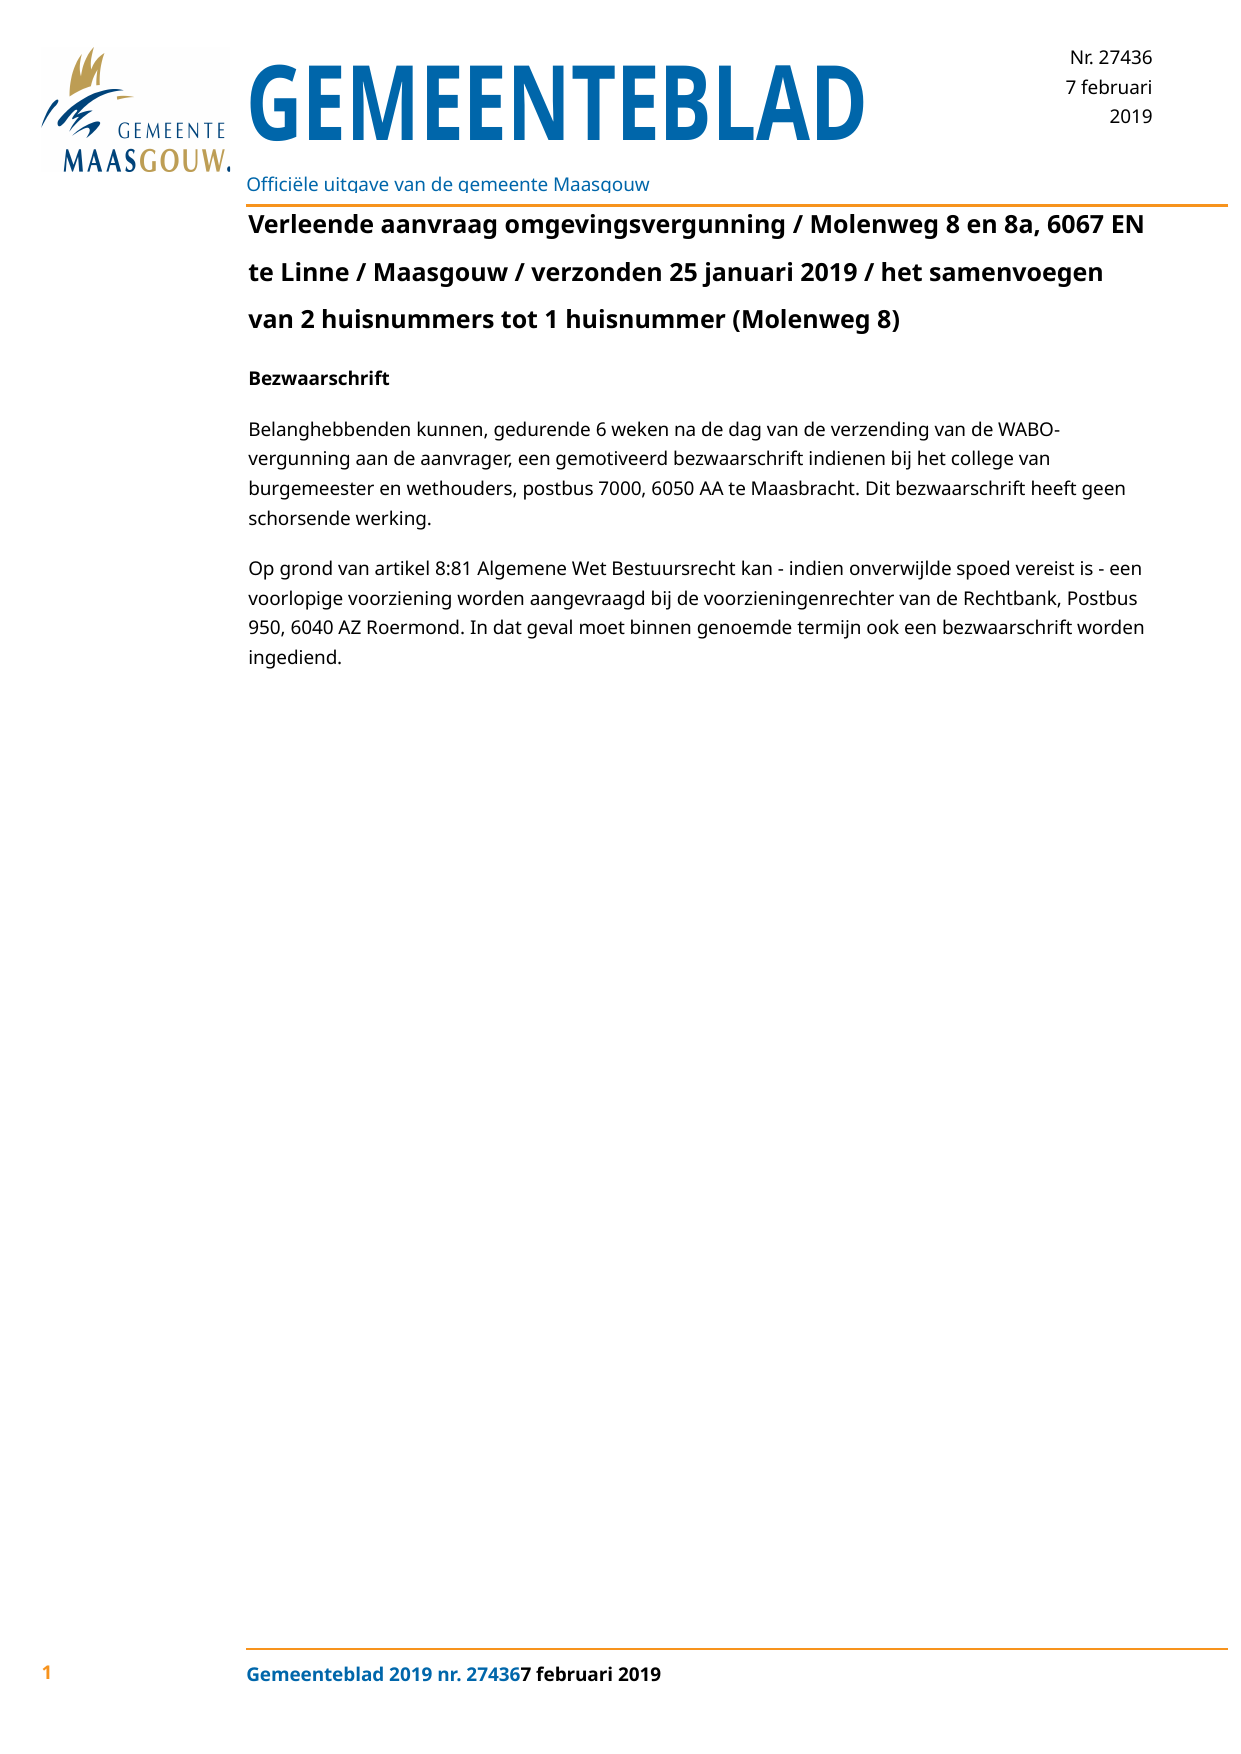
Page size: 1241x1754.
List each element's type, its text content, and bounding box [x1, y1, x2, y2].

text Bezwaarschrift [248, 366, 1152, 391]
picture [41, 47, 231, 172]
text Belanghebbenden kunnen, gedurende 6 weken na de dag van de verzending van de WABO-vergunning aan de aanvrager, een gemotiveerd bezwaarschrift indienen bij het college van burgemeester en wethouders, postbus 7000, 6050 AA te Maasbracht. Dit bezwaarschrift heeft geen schorsende werking. [248, 416, 1152, 530]
text Verleende aanvraag omgevingsvergunning / Molenweg 8 en 8a, 6067 EN te Linne / Maasgouw / verzonden 25 januari 2019 / het samenvoegen van 2 huisnummers tot 1 huisnummer (Molenweg 8) [248, 207, 1152, 336]
text Op grond van artikel 8:81 Algemene Wet Bestuursrecht kan - indien onverwijlde spoed vereist is - een voorlopige voorziening worden aangevraagd bij de voorzieningenrechter van de Rechtbank, Postbus 950, 6040 AZ Roermond. In dat geval moet binnen genoemde termijn ook een bezwaarschrift worden ingediend. [248, 555, 1152, 669]
